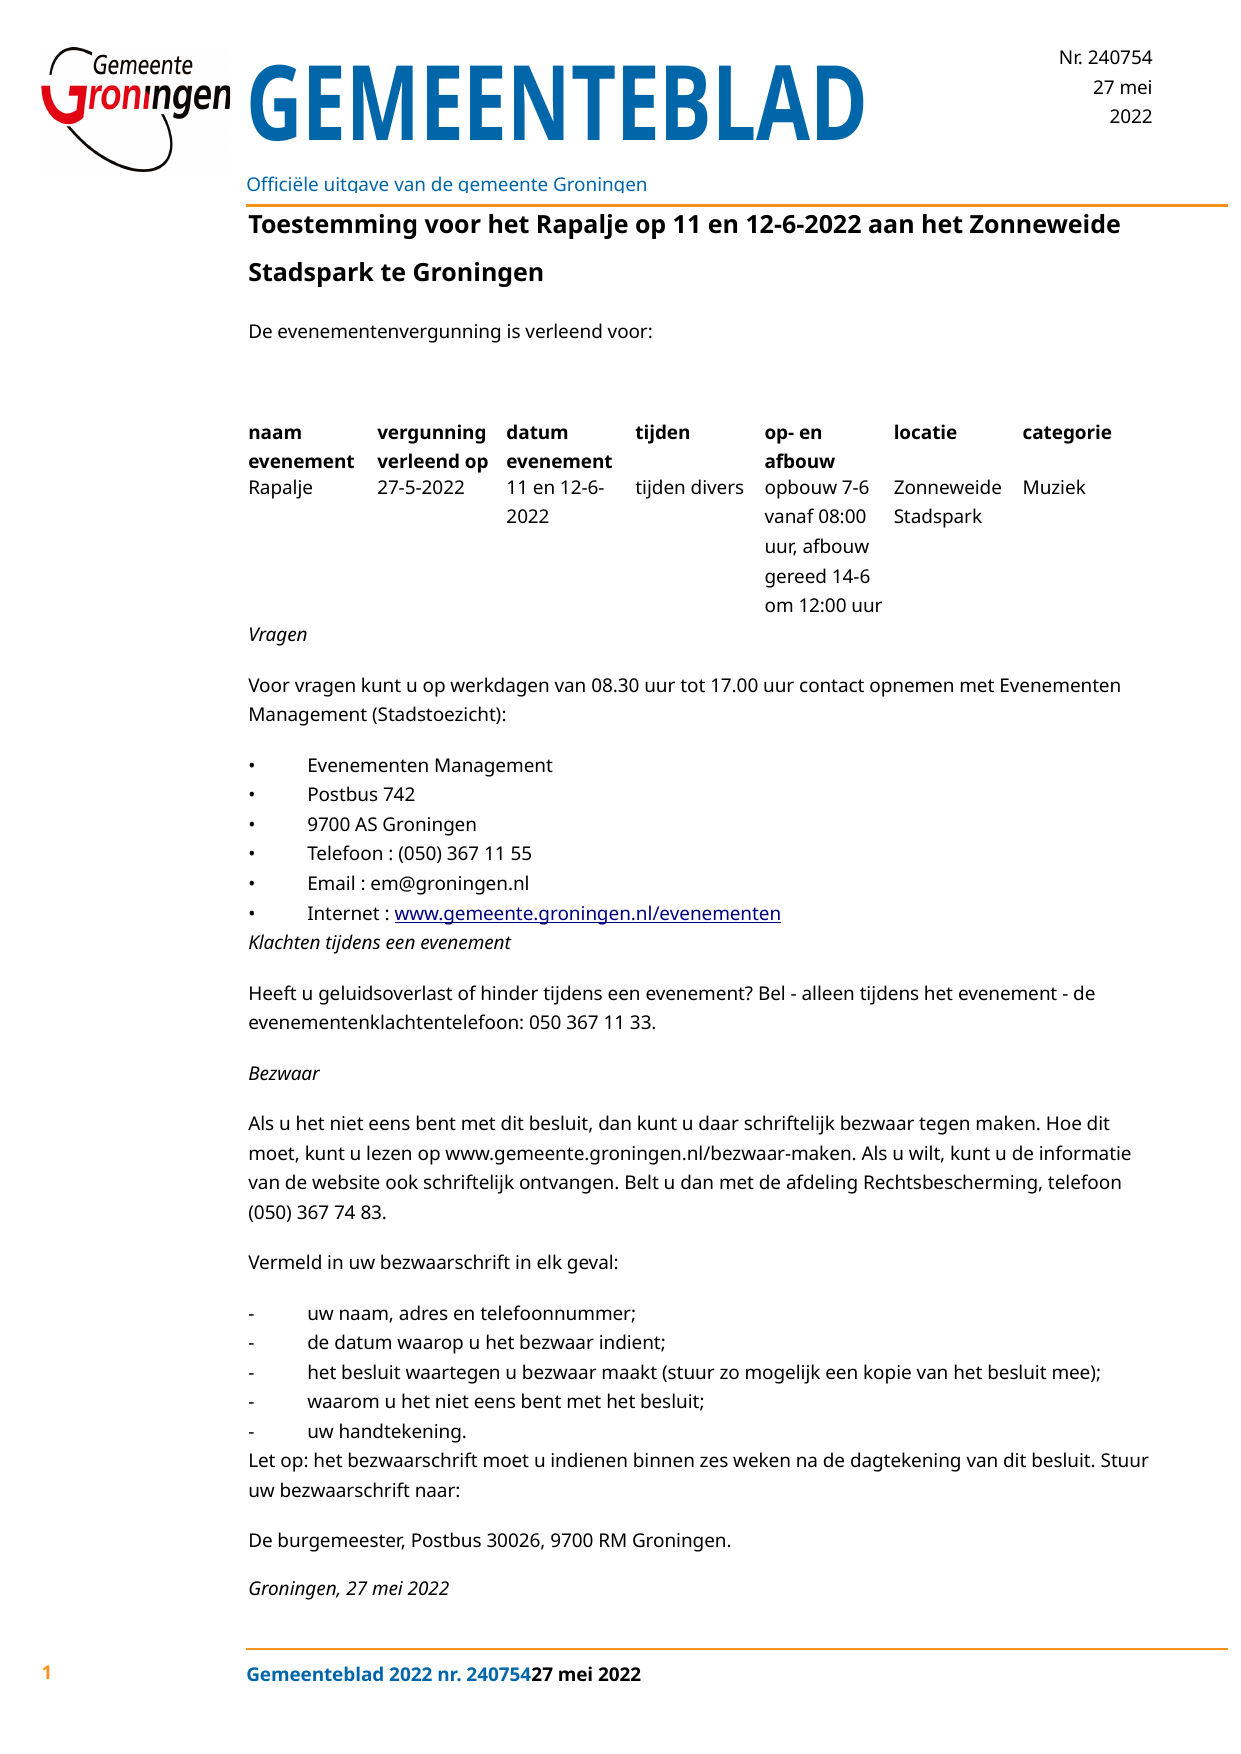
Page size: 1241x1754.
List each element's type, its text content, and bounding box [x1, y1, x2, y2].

text Heeft u geluidsoverlast of hinder tijdens een evenement? Bel - alleen tijdens het evenement - de evenementenklachtentelefoon: 050 367 11 33. [248, 980, 1152, 1035]
table_header vergunning verleend op [377, 419, 506, 474]
list waarom u het niet eens bent met het besluit; [248, 1388, 1152, 1414]
table_cell Muziek [1023, 474, 1152, 618]
table_cell 11 en 12-6-2022 [506, 474, 635, 618]
list uw handtekening. [248, 1418, 1152, 1444]
text Toestemming voor het Rapalje op 11 en 12-6-2022 aan het Zonneweide Stadspark te Groningen [248, 207, 1152, 288]
text Vragen [248, 621, 1152, 647]
table_cell tijden divers [635, 474, 764, 618]
table_header locatie [894, 419, 1022, 474]
table_cell opbouw 7-6 vanaf 08:00 uur, afbouw gereed 14-6 om 12:00 uur [764, 474, 893, 618]
list Telefoon : (050) 367 11 55 [248, 841, 1152, 866]
picture [41, 47, 231, 172]
list Postbus 742 [248, 781, 1152, 807]
text Voor vragen kunt u op werkdagen van 08.30 uur tot 17.00 uur contact opnemen met Evenementen Management (Stadstoezicht): [248, 672, 1152, 727]
list Internet : www.gemeente.groningen.nl/evenementen [248, 900, 1152, 926]
list uw naam, adres en telefoonnummer; [248, 1300, 1152, 1326]
text Klachten tijdens een evenement [248, 929, 1152, 955]
table_header datum evenement [506, 419, 635, 474]
text Vermeld in uw bezwaarschrift in elk geval: [248, 1249, 1152, 1275]
table_cell Rapalje [248, 474, 377, 618]
text Groningen, 27 mei 2022 [248, 1576, 1152, 1601]
table_cell Zonneweide Stadspark [894, 474, 1022, 618]
list Evenementen Management [248, 752, 1152, 778]
table_header categorie [1023, 419, 1152, 474]
list het besluit waartegen u bezwaar maakt (stuur zo mogelijk een kopie van het besluit mee); [248, 1359, 1152, 1385]
table_header tijden [635, 419, 764, 474]
table_header naam evenement [248, 419, 377, 474]
text De evenementenvergunning is verleend voor: [248, 318, 1152, 344]
list 9700 AS Groningen [248, 811, 1152, 837]
table_header op- en afbouw [764, 419, 893, 474]
list de datum waarop u het bezwaar indient; [248, 1329, 1152, 1355]
table_cell 27-5-2022 [377, 474, 506, 618]
text Let op: het bezwaarschrift moet u indienen binnen zes weken na de dagtekening van dit besluit. Stuur uw bezwaarschrift naar: [248, 1448, 1152, 1503]
list Email : em@groningen.nl [248, 870, 1152, 896]
text Als u het niet eens bent met dit besluit, dan kunt u daar schriftelijk bezwaar tegen maken. Hoe dit moet, kunt u lezen op www.gemeente.groningen.nl/bezwaar-maken. Als u wilt, kunt u de informatie van de website ook schriftelijk ontvangen. Belt u dan met de afdeling Rechtsbescherming, telefoon (050) 367 74 83. [248, 1110, 1152, 1225]
text Bezwaar [248, 1060, 1152, 1086]
text De burgemeester, Postbus 30026, 9700 RM Groningen. [248, 1528, 1152, 1553]
